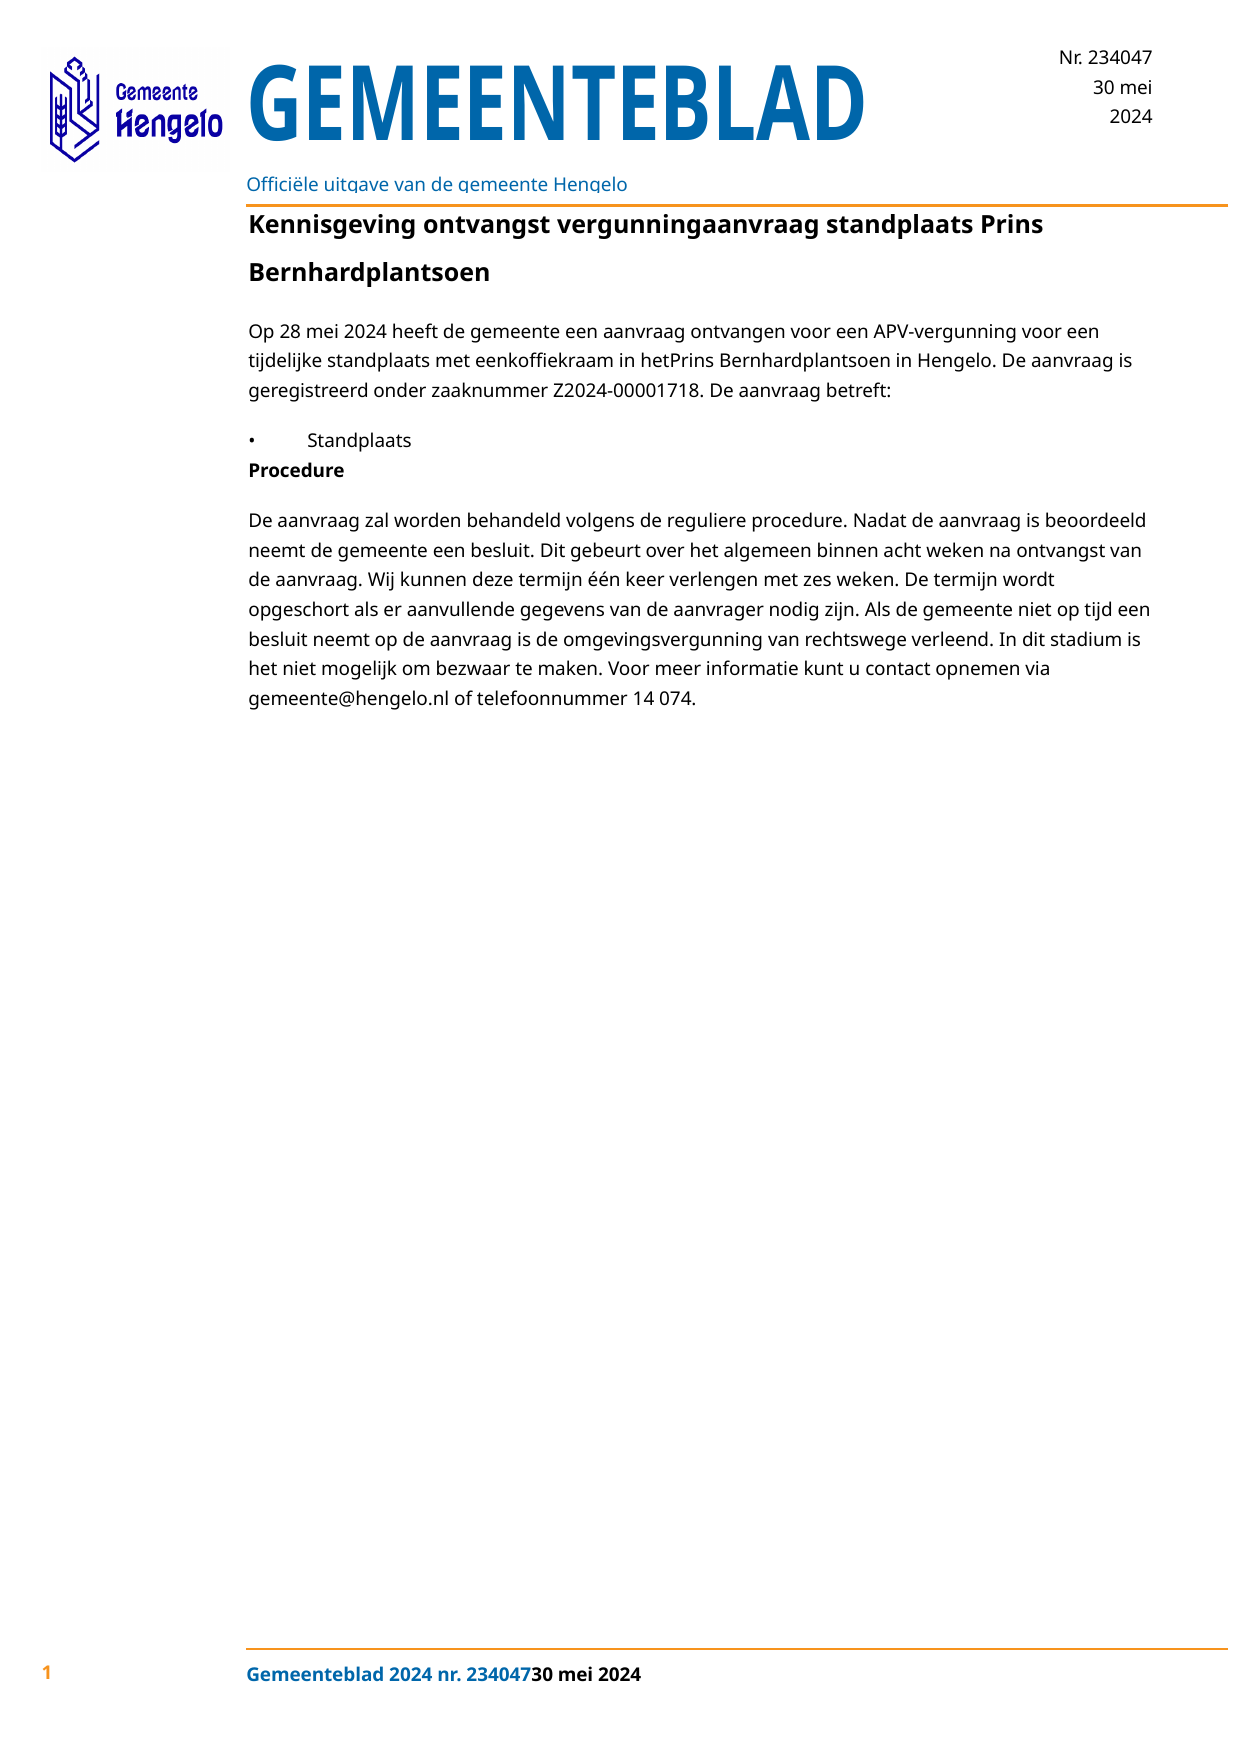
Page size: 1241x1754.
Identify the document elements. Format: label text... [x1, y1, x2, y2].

text Procedure [248, 457, 1152, 483]
text Kennisgeving ontvangst vergunningaanvraag standplaats Prins Bernhardplantsoen [248, 207, 1152, 288]
text Op 28 mei 2024 heeft de gemeente een aanvraag ontvangen voor een APV-vergunning voor een tijdelijke standplaats met eenkoffiekraam in hetPrins Bernhardplantsoen in Hengelo. De aanvraag is geregistreerd onder zaaknummer Z2024-00001718. De aanvraag betreft: [248, 318, 1152, 403]
text De aanvraag zal worden behandeld volgens de reguliere procedure. Nadat de aanvraag is beoordeeld neemt de gemeente een besluit. Dit gebeurt over het algemeen binnen acht weken na ontvangst van de aanvraag. Wij kunnen deze termijn één keer verlengen met zes weken. De termijn wordt opgeschort als er aanvullende gegevens van de aanvrager nodig zijn. Als de gemeente niet op tijd een besluit neemt op de aanvraag is de omgevingsvergunning van rechtswege verleend. In dit stadium is het niet mogelijk om bezwaar te maken. Voor meer informatie kunt u contact opnemen via gemeente@hengelo.nl of telefoonnummer 14 074. [248, 507, 1152, 711]
list Standplaats [248, 427, 1152, 453]
picture [41, 47, 231, 172]
